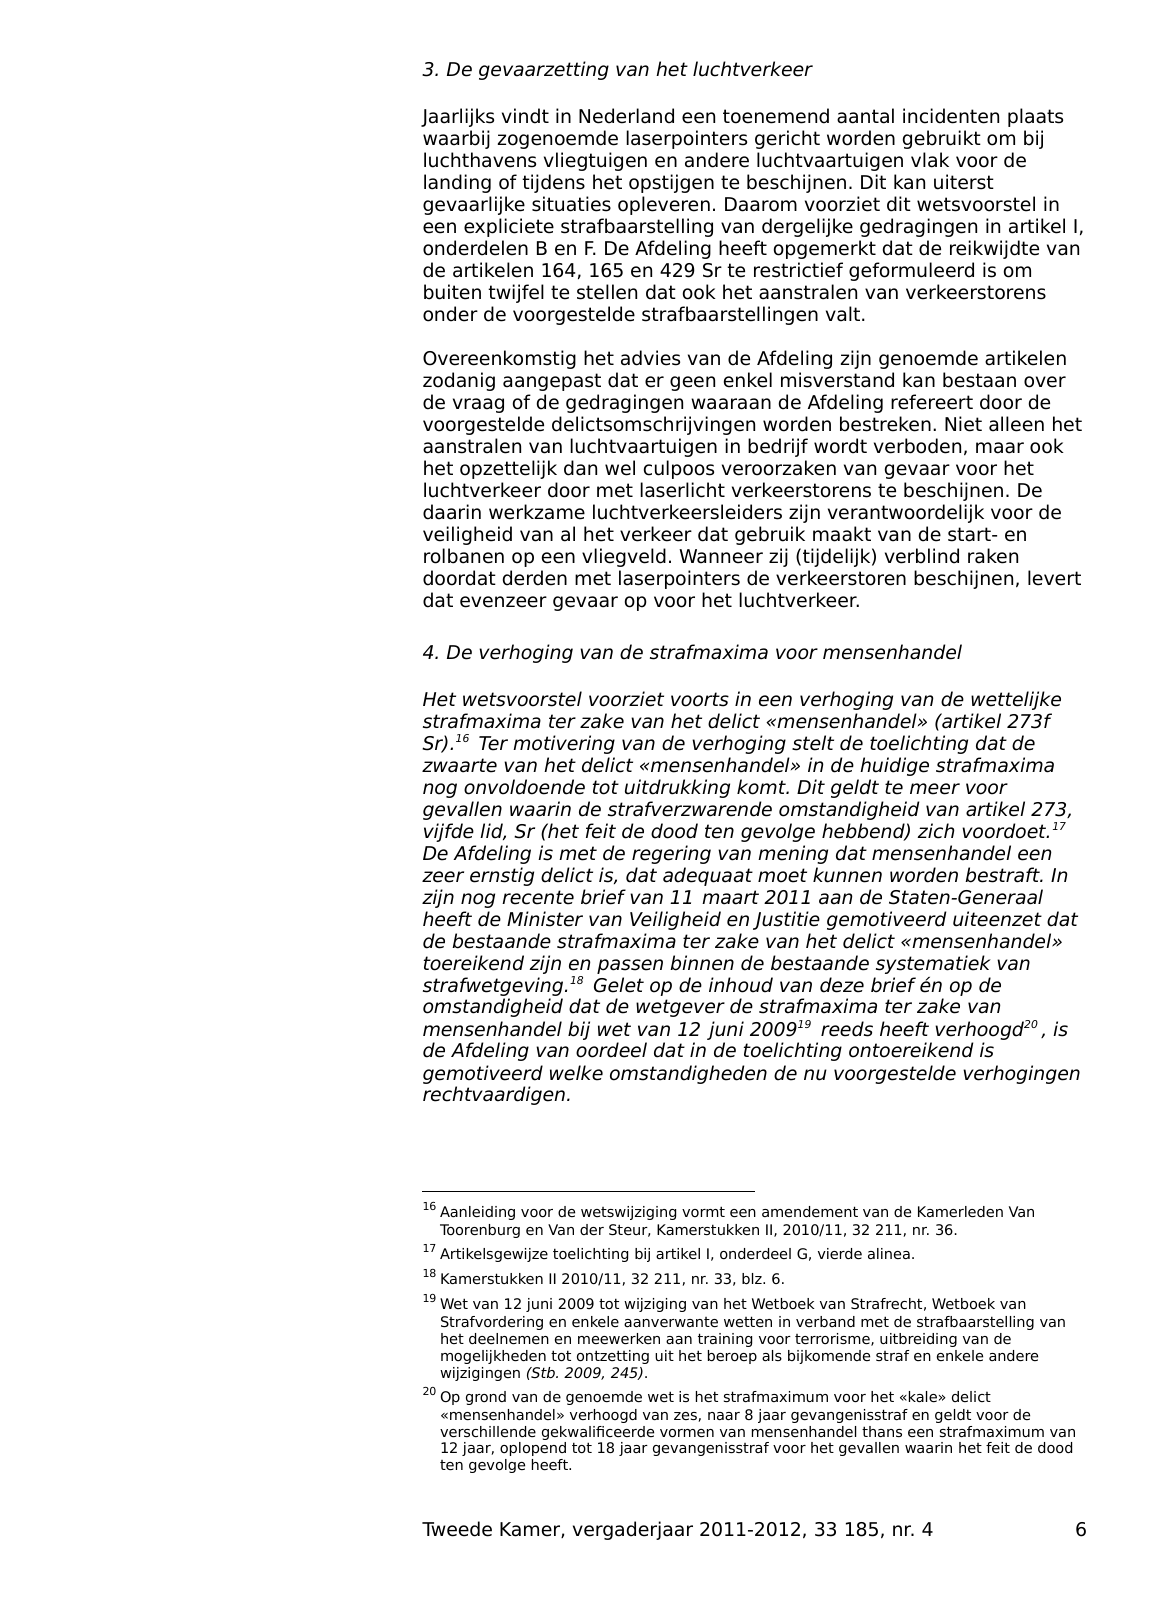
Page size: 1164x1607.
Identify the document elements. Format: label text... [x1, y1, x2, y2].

text Artikelsgewijze toelichting bij artikel I, onderdeel G, vierde alinea. [422, 1242, 1087, 1264]
text De Afdeling is met de regering van mening dat mensenhandel een zeer ernstig delict is, dat adequaat moet kunnen worden bestraft. In zijn nog recente brief van 11 maart 2011 aan de Staten-Generaal heeft de Minister van Veiligheid en Justitie gemotiveerd uiteenzet dat de bestaande strafmaxima ter zake van het delict «mensenhandel» toereikend zijn en passen binnen de bestaande systematiek van strafwetgeving. Gelet op de inhoud van deze brief én op de omstandigheid dat de wetgever de strafmaxima ter zake van mensenhandel bij wet van 12 juni 2009 reeds heeft verhoogd, is de Afdeling van oordeel dat in de toelichting ontoereikend is gemotiveerd welke omstandigheden de nu voorgestelde verhogingen rechtvaardigen. [422, 843, 1087, 1106]
text Jaarlijks vindt in Nederland een toenemend aantal incidenten plaats waarbij zogenoemde laserpointers gericht worden gebruikt om bij luchthavens vliegtuigen en andere luchtvaartuigen vlak voor de landing of tijdens het opstijgen te beschijnen. Dit kan uiterst gevaarlijke situaties opleveren. Daarom voorziet dit wetsvoorstel in een expliciete strafbaarstelling van dergelijke gedragingen in artikel I, onderdelen B en F. De Afdeling heeft opgemerkt dat de reikwijdte van de artikelen 164, 165 en 429 Sr te restrictief geformuleerd is om buiten twijfel te stellen dat ook het aanstralen van verkeerstorens onder de voorgestelde strafbaarstellingen valt. [422, 106, 1087, 326]
text Aanleiding voor de wetswijziging vormt een amendement van de Kamerleden Van Toorenburg en Van der Steur, Kamerstukken II, 2010/11, 32 211, nr. 36. [422, 1200, 1087, 1239]
text Op grond van de genoemde wet is het strafmaximum voor het «kale» delict «mensenhandel» verhoogd van zes, naar 8 jaar gevangenisstraf en geldt voor de verschillende gekwalificeerde vormen van mensenhandel thans een strafmaximum van 12 jaar, oplopend tot 18 jaar gevangenisstraf voor het gevallen waarin het feit de dood ten gevolge heeft. [422, 1385, 1087, 1474]
text Het wetsvoorstel voorziet voorts in een verhoging van de wettelijke strafmaxima ter zake van het delict «mensenhandel» (artikel 273f Sr). Ter motivering van de verhoging stelt de toelichting dat de zwaarte van het delict «mensenhandel» in de huidige strafmaxima nog onvoldoende tot uitdrukking komt. Dit geldt te meer voor gevallen waarin de strafverzwarende omstandigheid van artikel 273, vijfde lid, Sr (het feit de dood ten gevolge hebbend) zich voordoet. [422, 689, 1087, 843]
text Kamerstukken II 2010/11, 32 211, nr. 33, blz. 6. [422, 1267, 1087, 1289]
subtitle 4. De verhoging van de strafmaxima voor mensenhandel [422, 642, 1087, 664]
text Wet van 12 juni 2009 tot wijziging van het Wetboek van Strafrecht, Wetboek van Strafvordering en enkele aanverwante wetten in verband met de strafbaarstelling van het deelnemen en meewerken aan training voor terrorisme, uitbreiding van de mogelijkheden tot ontzetting uit het beroep als bijkomende straf en enkele andere wijzigingen (Stb. 2009, 245). [422, 1292, 1087, 1382]
text Overeenkomstig het advies van de Afdeling zijn genoemde artikelen zodanig aangepast dat er geen enkel misverstand kan bestaan over de vraag of de gedragingen waaraan de Afdeling refereert door de voorgestelde delictsomschrijvingen worden bestreken. Niet alleen het aanstralen van luchtvaartuigen in bedrijf wordt verboden, maar ook het opzettelijk dan wel culpoos veroorzaken van gevaar voor het luchtverkeer door met laserlicht verkeerstorens te beschijnen. De daarin werkzame luchtverkeersleiders zijn verantwoordelijk voor de veiligheid van al het verkeer dat gebruik maakt van de start- en rolbanen op een vliegveld. Wanneer zij (tijdelijk) verblind raken doordat derden met laserpointers de verkeerstoren beschijnen, levert dat evenzeer gevaar op voor het luchtverkeer. [422, 348, 1087, 612]
subtitle 3. De gevaarzetting van het luchtverkeer [422, 59, 1087, 81]
